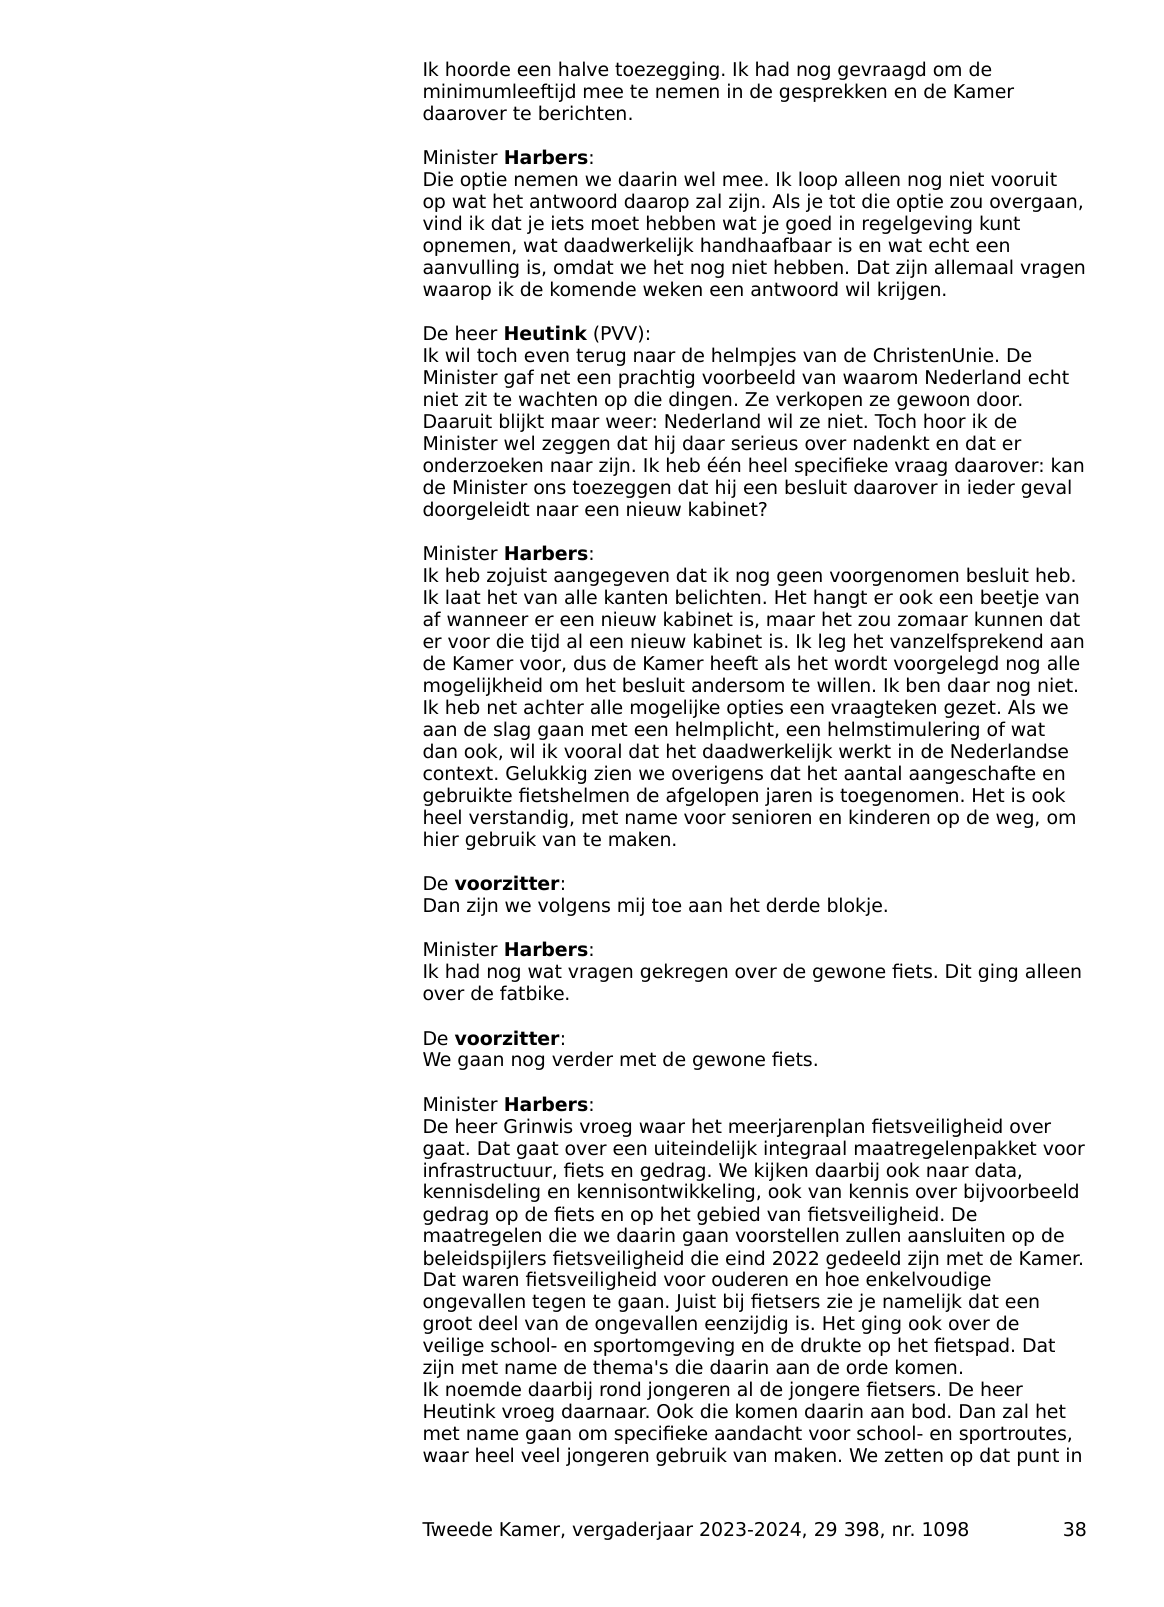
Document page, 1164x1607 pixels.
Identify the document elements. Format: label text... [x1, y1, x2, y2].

text We gaan nog verder met de gewone fiets. [422, 1049, 1087, 1071]
text Ik hoorde een halve toezegging. Ik had nog gevraagd om de minimumleeftijd mee te nemen in de gesprekken en de Kamer daarover te berichten. [422, 59, 1087, 125]
text Ik had nog wat vragen gekregen over de gewone fiets. Dit ging alleen over de fatbike. [422, 961, 1087, 1005]
text Minister Harbers: [422, 939, 1087, 961]
text De voorzitter: [422, 1027, 1087, 1049]
text De heer Grinwis vroeg waar het meerjarenplan fietsveiligheid over gaat. Dat gaat over een uiteindelijk integraal maatregelenpakket voor infrastructuur, fiets en gedrag. We kijken daarbij ook naar data, kennisdeling en kennisontwikkeling, ook van kennis over bijvoorbeeld gedrag op de fiets en op het gebied van fietsveiligheid. De maatregelen die we daarin gaan voorstellen zullen aansluiten op de beleidspijlers fietsveiligheid die eind 2022 gedeeld zijn met de Kamer. Dat waren fietsveiligheid voor ouderen en hoe enkelvoudige ongevallen tegen te gaan. Juist bij fietsers zie je namelijk dat een groot deel van de ongevallen eenzijdig is. Het ging ook over de veilige school- en sportomgeving en de drukte op het fietspad. Dat zijn met name de thema's die daarin aan de orde komen. [422, 1116, 1087, 1379]
text Dan zijn we volgens mij toe aan het derde blokje. [422, 895, 1087, 917]
text Minister Harbers: [422, 543, 1087, 565]
text De heer Heutink (PVV): [422, 323, 1087, 345]
text Ik heb zojuist aangegeven dat ik nog geen voorgenomen besluit heb. Ik laat het van alle kanten belichten. Het hangt er ook een beetje van af wanneer er een nieuw kabinet is, maar het zou zomaar kunnen dat er voor die tijd al een nieuw kabinet is. Ik leg het vanzelfsprekend aan de Kamer voor, dus de Kamer heeft als het wordt voorgelegd nog alle mogelijkheid om het besluit andersom te willen. Ik ben daar nog niet. Ik heb net achter alle mogelijke opties een vraagteken gezet. Als we aan de slag gaan met een helmplicht, een helmstimulering of wat dan ook, wil ik vooral dat het daadwerkelijk werkt in de Nederlandse context. Gelukkig zien we overigens dat het aantal aangeschafte en gebruikte fietshelmen de afgelopen jaren is toegenomen. Het is ook heel verstandig, met name voor senioren en kinderen op de weg, om hier gebruik van te maken. [422, 565, 1087, 851]
text Ik noemde daarbij rond jongeren al de jongere fietsers. De heer Heutink vroeg daarnaar. Ook die komen daarin aan bod. Dan zal het met name gaan om specifieke aandacht voor school- en sportroutes, waar heel veel jongeren gebruik van maken. We zetten op dat punt in [422, 1379, 1087, 1467]
text Minister Harbers: [422, 1093, 1087, 1116]
text De voorzitter: [422, 873, 1087, 895]
text Die optie nemen we daarin wel mee. Ik loop alleen nog niet vooruit op wat het antwoord daarop zal zijn. Als je tot die optie zou overgaan, vind ik dat je iets moet hebben wat je goed in regelgeving kunt opnemen, wat daadwerkelijk handhaafbaar is en wat echt een aanvulling is, omdat we het nog niet hebben. Dat zijn allemaal vragen waarop ik de komende weken een antwoord wil krijgen. [422, 169, 1087, 301]
text Minister Harbers: [422, 147, 1087, 169]
text Ik wil toch even terug naar de helmpjes van de ChristenUnie. De Minister gaf net een prachtig voorbeeld van waarom Nederland echt niet zit te wachten op die dingen. Ze verkopen ze gewoon door. Daaruit blijkt maar weer: Nederland wil ze niet. Toch hoor ik de Minister wel zeggen dat hij daar serieus over nadenkt en dat er onderzoeken naar zijn. Ik heb één heel specifieke vraag daarover: kan de Minister ons toezeggen dat hij een besluit daarover in ieder geval doorgeleidt naar een nieuw kabinet? [422, 345, 1087, 521]
